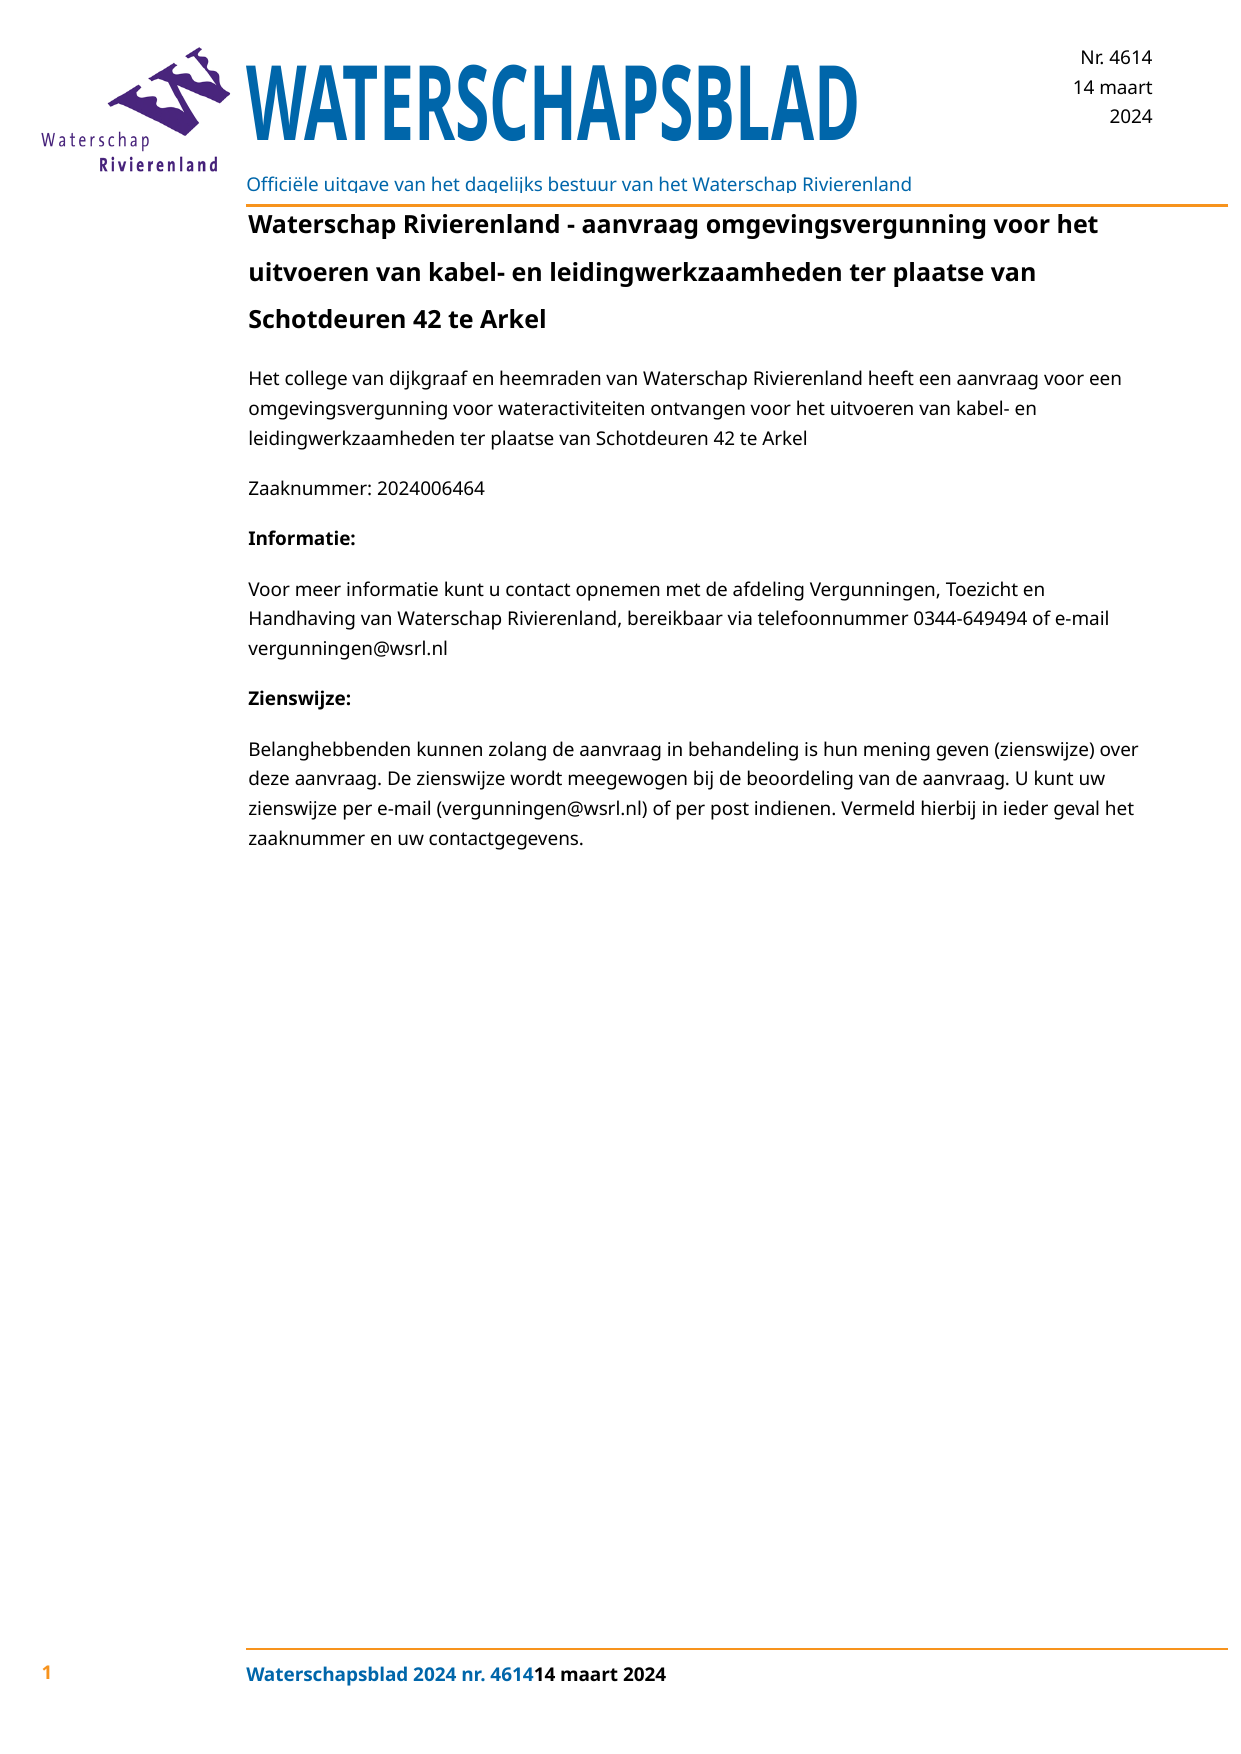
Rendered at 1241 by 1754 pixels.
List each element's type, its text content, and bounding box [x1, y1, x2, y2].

text Waterschap Rivierenland - aanvraag omgevingsvergunning voor het uitvoeren van kabel- en leidingwerkzaamheden ter plaatse van Schotdeuren 42 te Arkel [248, 207, 1152, 336]
text Zienswijze: [248, 686, 1152, 711]
text Informatie: [248, 526, 1152, 551]
text Voor meer informatie kunt u contact opnemen met de afdeling Vergunningen, Toezicht en Handhaving van Waterschap Rivierenland, bereikbaar via telefoonnummer 0344-649494 of e-mail vergunningen@wsrl.nl [248, 576, 1152, 661]
text Belanghebbenden kunnen zolang de aanvraag in behandeling is hun mening geven (zienswijze) over deze aanvraag. De zienswijze wordt meegewogen bij de beoordeling van de aanvraag. U kunt uw zienswijze per e-mail (vergunningen@wsrl.nl) of per post indienen. Vermeld hierbij in ieder geval het zaaknummer en uw contactgegevens. [248, 736, 1152, 850]
text Het college van dijkgraaf en heemraden van Waterschap Rivierenland heeft een aanvraag voor een omgevingsvergunning voor wateractiviteiten ontvangen voor het uitvoeren van kabel- en leidingwerkzaamheden ter plaatse van Schotdeuren 42 te Arkel [248, 366, 1152, 450]
picture [41, 47, 231, 172]
text Zaaknummer: 2024006464 [248, 475, 1152, 501]
